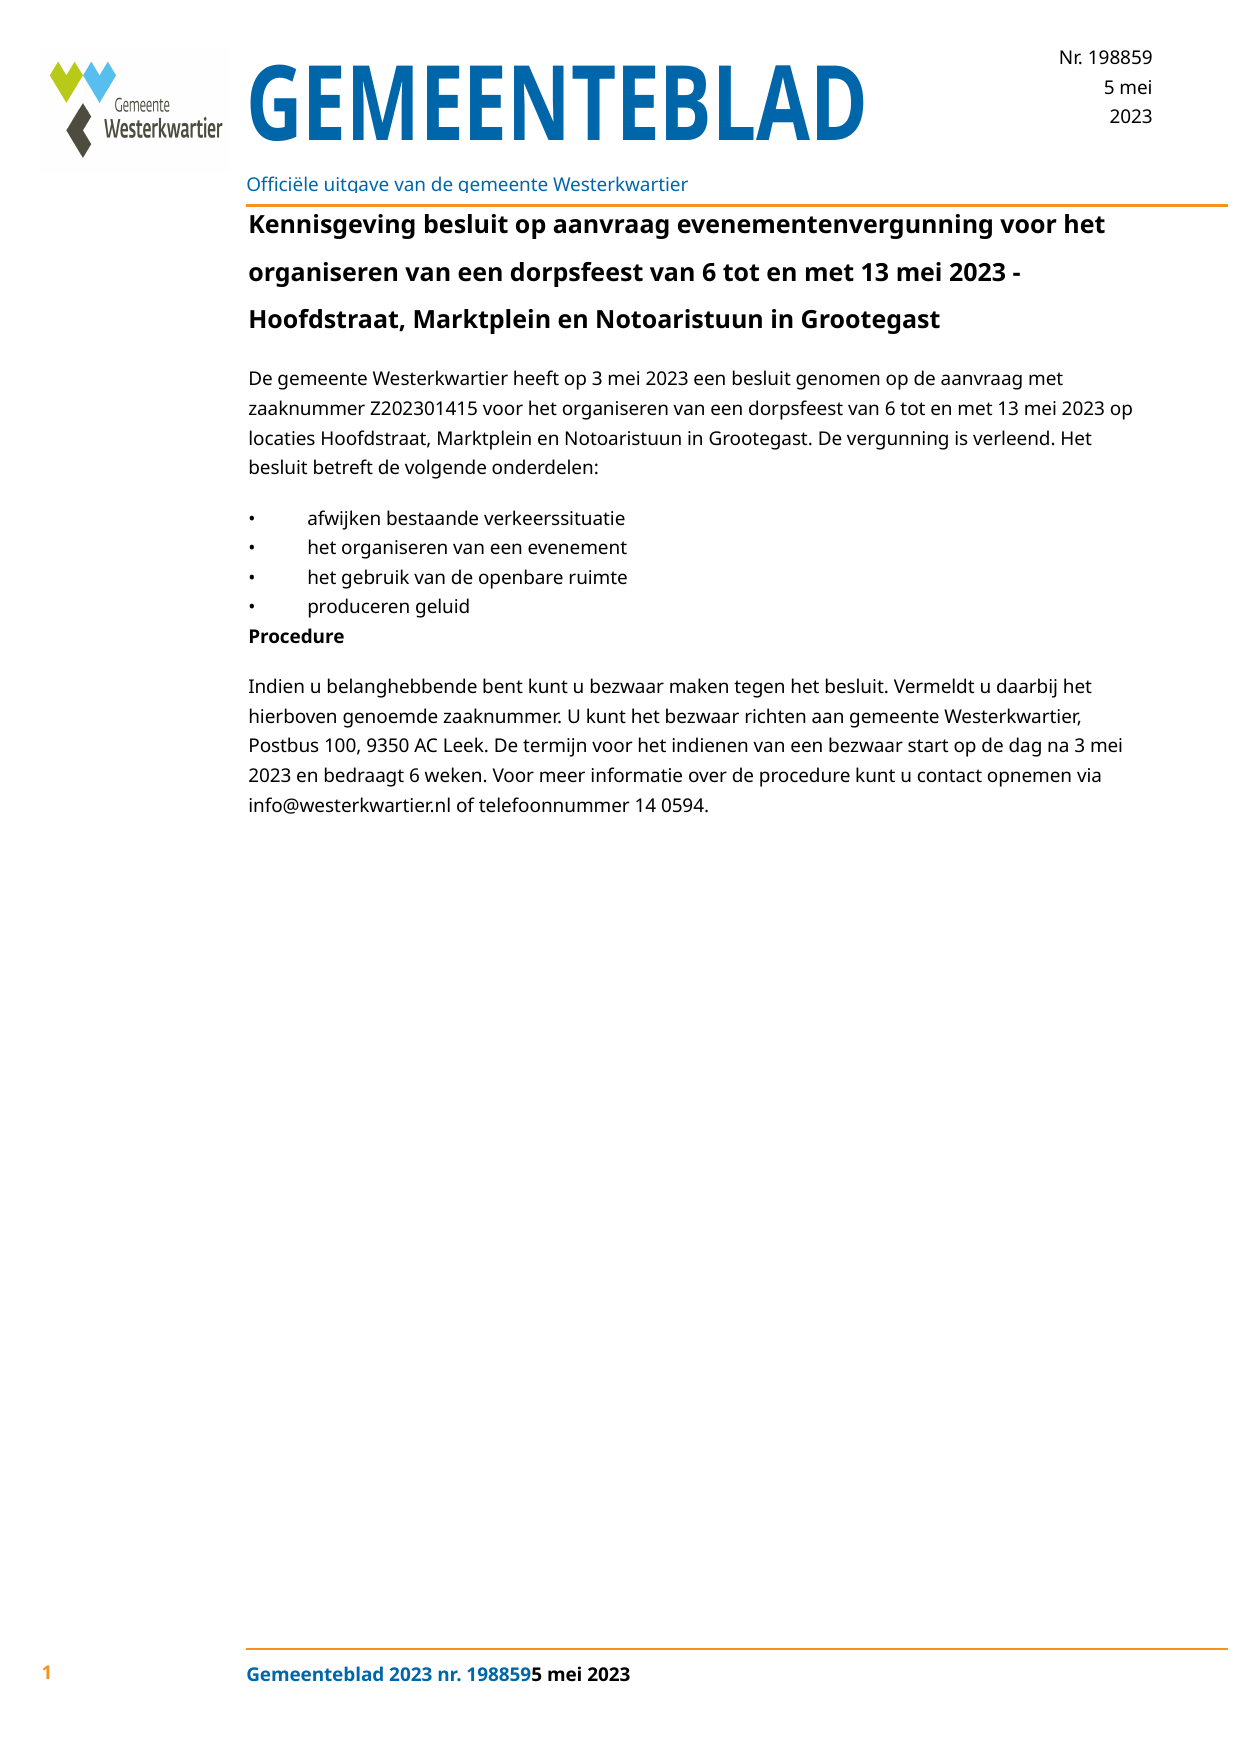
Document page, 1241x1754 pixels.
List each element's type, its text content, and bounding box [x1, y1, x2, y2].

list afwijken bestaande verkeerssituatie [248, 505, 1152, 530]
text Kennisgeving besluit op aanvraag evenementenvergunning voor het organiseren van een dorpsfeest van 6 tot en met 13 mei 2023 - Hoofdstraat, Marktplein en Notoaristuun in Grootegast [248, 207, 1152, 336]
list het gebruik van de openbare ruimte [248, 564, 1152, 589]
list produceren geluid [248, 593, 1152, 619]
text De gemeente Westerkwartier heeft op 3 mei 2023 een besluit genomen op de aanvraag met zaaknummer Z202301415 voor het organiseren van een dorpsfeest van 6 tot en met 13 mei 2023 op locaties Hoofdstraat, Marktplein en Notoaristuun in Grootegast. De vergunning is verleend. Het besluit betreft de volgende onderdelen: [248, 366, 1152, 480]
text Indien u belanghebbende bent kunt u bezwaar maken tegen het besluit. Vermeldt u daarbij het hierboven genoemde zaaknummer. U kunt het bezwaar richten aan gemeente Westerkwartier, Postbus 100, 9350 AC Leek. De termijn voor het indienen van een bezwaar start op de dag na 3 mei 2023 en bedraagt 6 weken. Voor meer informatie over de procedure kunt u contact opnemen via info@westerkwartier.nl of telefoonnummer 14 0594. [248, 673, 1152, 817]
text Procedure [248, 623, 1152, 649]
picture [41, 47, 231, 172]
list het organiseren van een evenement [248, 534, 1152, 560]
